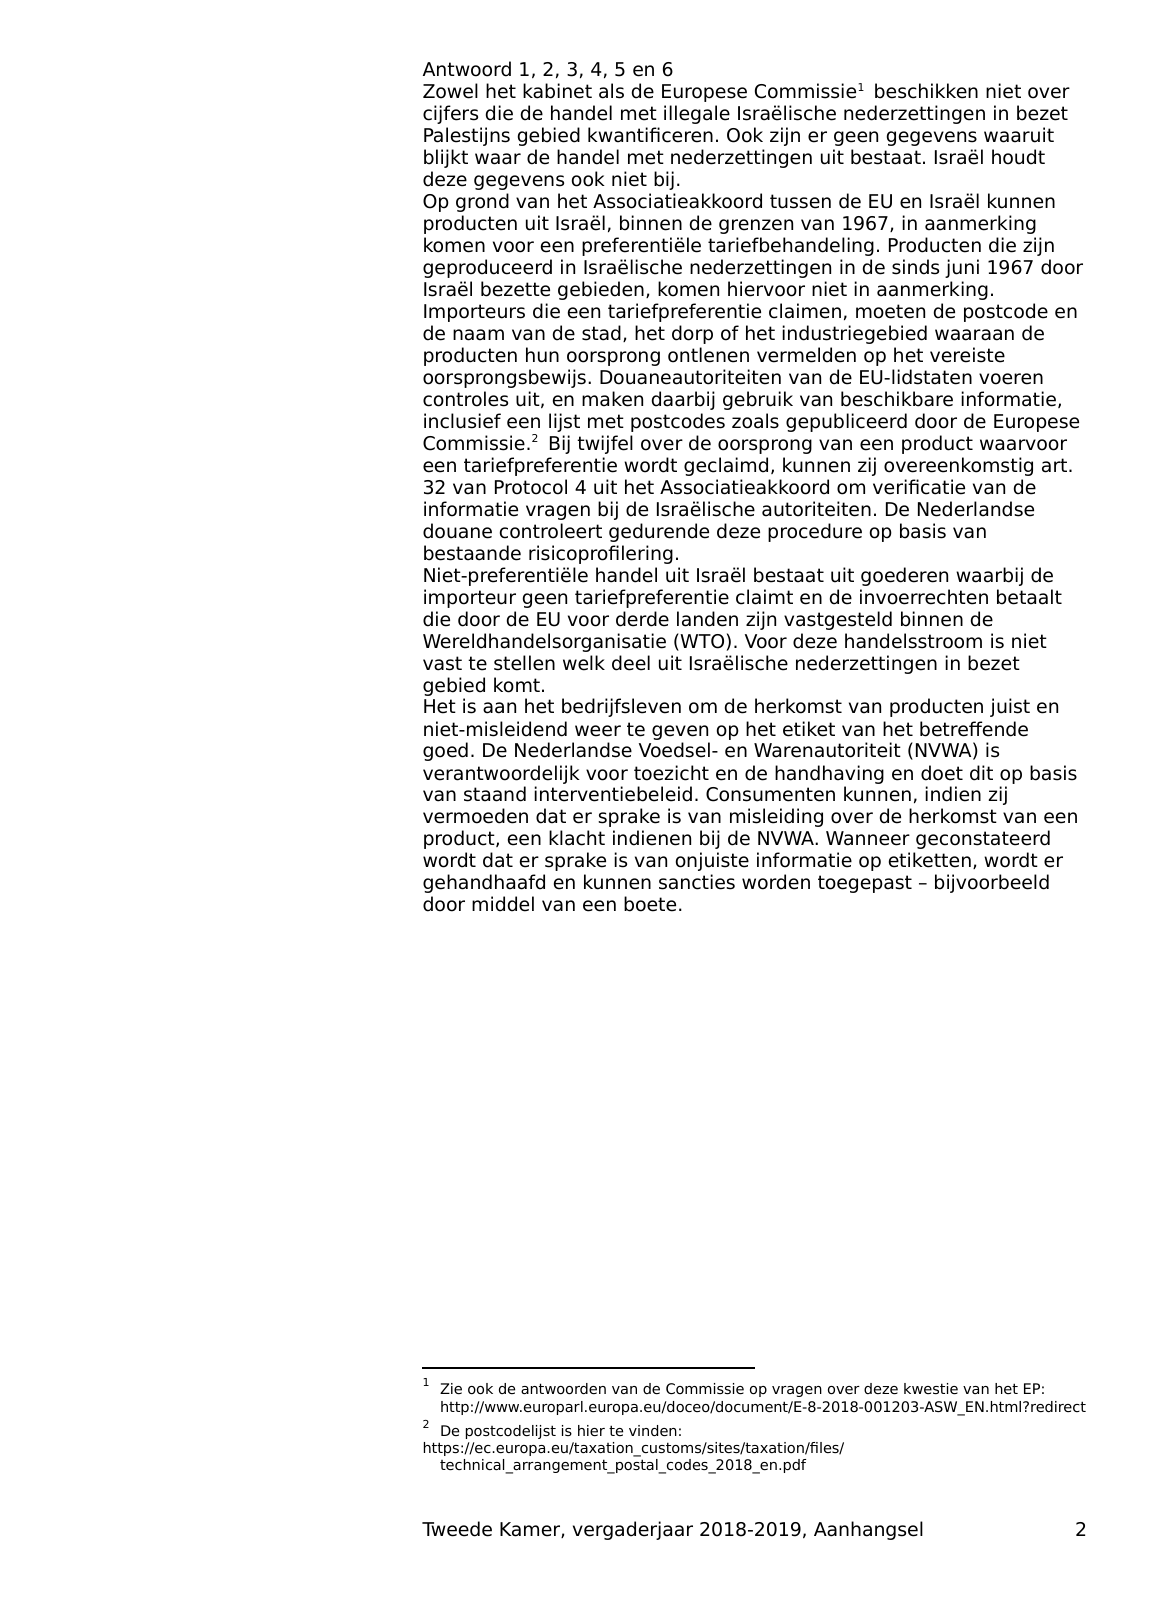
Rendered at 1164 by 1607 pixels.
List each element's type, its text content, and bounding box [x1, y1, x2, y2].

text Het is aan het bedrijfsleven om de herkomst van producten juist en niet-misleidend weer te geven op het etiket van het betreffende goed. De Nederlandse Voedsel- en Warenautoriteit (NVWA) is verantwoordelijk voor toezicht en de handhaving en doet dit op basis van staand interventiebeleid. Consumenten kunnen, indien zij vermoeden dat er sprake is van misleiding over de herkomst van een product, een klacht indienen bij de NVWA. Wanneer geconstateerd wordt dat er sprake is van onjuiste informatie op etiketten, wordt er gehandhaafd en kunnen sancties worden toegepast – bijvoorbeeld door middel van een boete. [422, 696, 1087, 916]
text Zie ook de antwoorden van de Commissie op vragen over deze kwestie van het EP: http://www.europarl.europa.eu/doceo/document/E-8-2018-001203-ASW_EN.html?redirect [422, 1377, 1087, 1416]
text https://ec.europa.eu/taxation_customs/sites/taxation/files/technical_arrangement_postal_codes_2018_en.pdf [422, 1441, 1087, 1474]
text Antwoord 1, 2, 3, 4, 5 en 6 [422, 59, 1087, 81]
text Niet-preferentiële handel uit Israël bestaat uit goederen waarbij de importeur geen tariefpreferentie claimt en de invoerrechten betaalt die door de EU voor derde landen zijn vastgesteld binnen de Wereldhandelsorganisatie (WTO). Voor deze handelsstroom is niet vast te stellen welk deel uit Israëlische nederzettingen in bezet gebied komt. [422, 564, 1087, 696]
text Op grond van het Associatieakkoord tussen de EU en Israël kunnen producten uit Israël, binnen de grenzen van 1967, in aanmerking komen voor een preferentiële tariefbehandeling. Producten die zijn geproduceerd in Israëlische nederzettingen in de sinds juni 1967 door Israël bezette gebieden, komen hiervoor niet in aanmerking. Importeurs die een tariefpreferentie claimen, moeten de postcode en de naam van de stad, het dorp of het industriegebied waaraan de producten hun oorsprong ontlenen vermelden op het vereiste oorsprongsbewijs. Douaneautoriteiten van de EU-lidstaten voeren controles uit, en maken daarbij gebruik van beschikbare informatie, inclusief een lijst met postcodes zoals gepubliceerd door de Europese Commissie. Bij twijfel over de oorsprong van een product waarvoor een tariefpreferentie wordt geclaimd, kunnen zij overeenkomstig art. 32 van Protocol 4 uit het Associatieakkoord om verificatie van de informatie vragen bij de Israëlische autoriteiten. De Nederlandse douane controleert gedurende deze procedure op basis van bestaande risicoprofilering. [422, 191, 1087, 564]
text Zowel het kabinet als de Europese Commissie beschikken niet over cijfers die de handel met illegale Israëlische nederzettingen in bezet Palestijns gebied kwantificeren. Ook zijn er geen gegevens waaruit blijkt waar de handel met nederzettingen uit bestaat. Israël houdt deze gegevens ook niet bij. [422, 81, 1087, 191]
text De postcodelijst is hier te vinden: [422, 1418, 1087, 1441]
